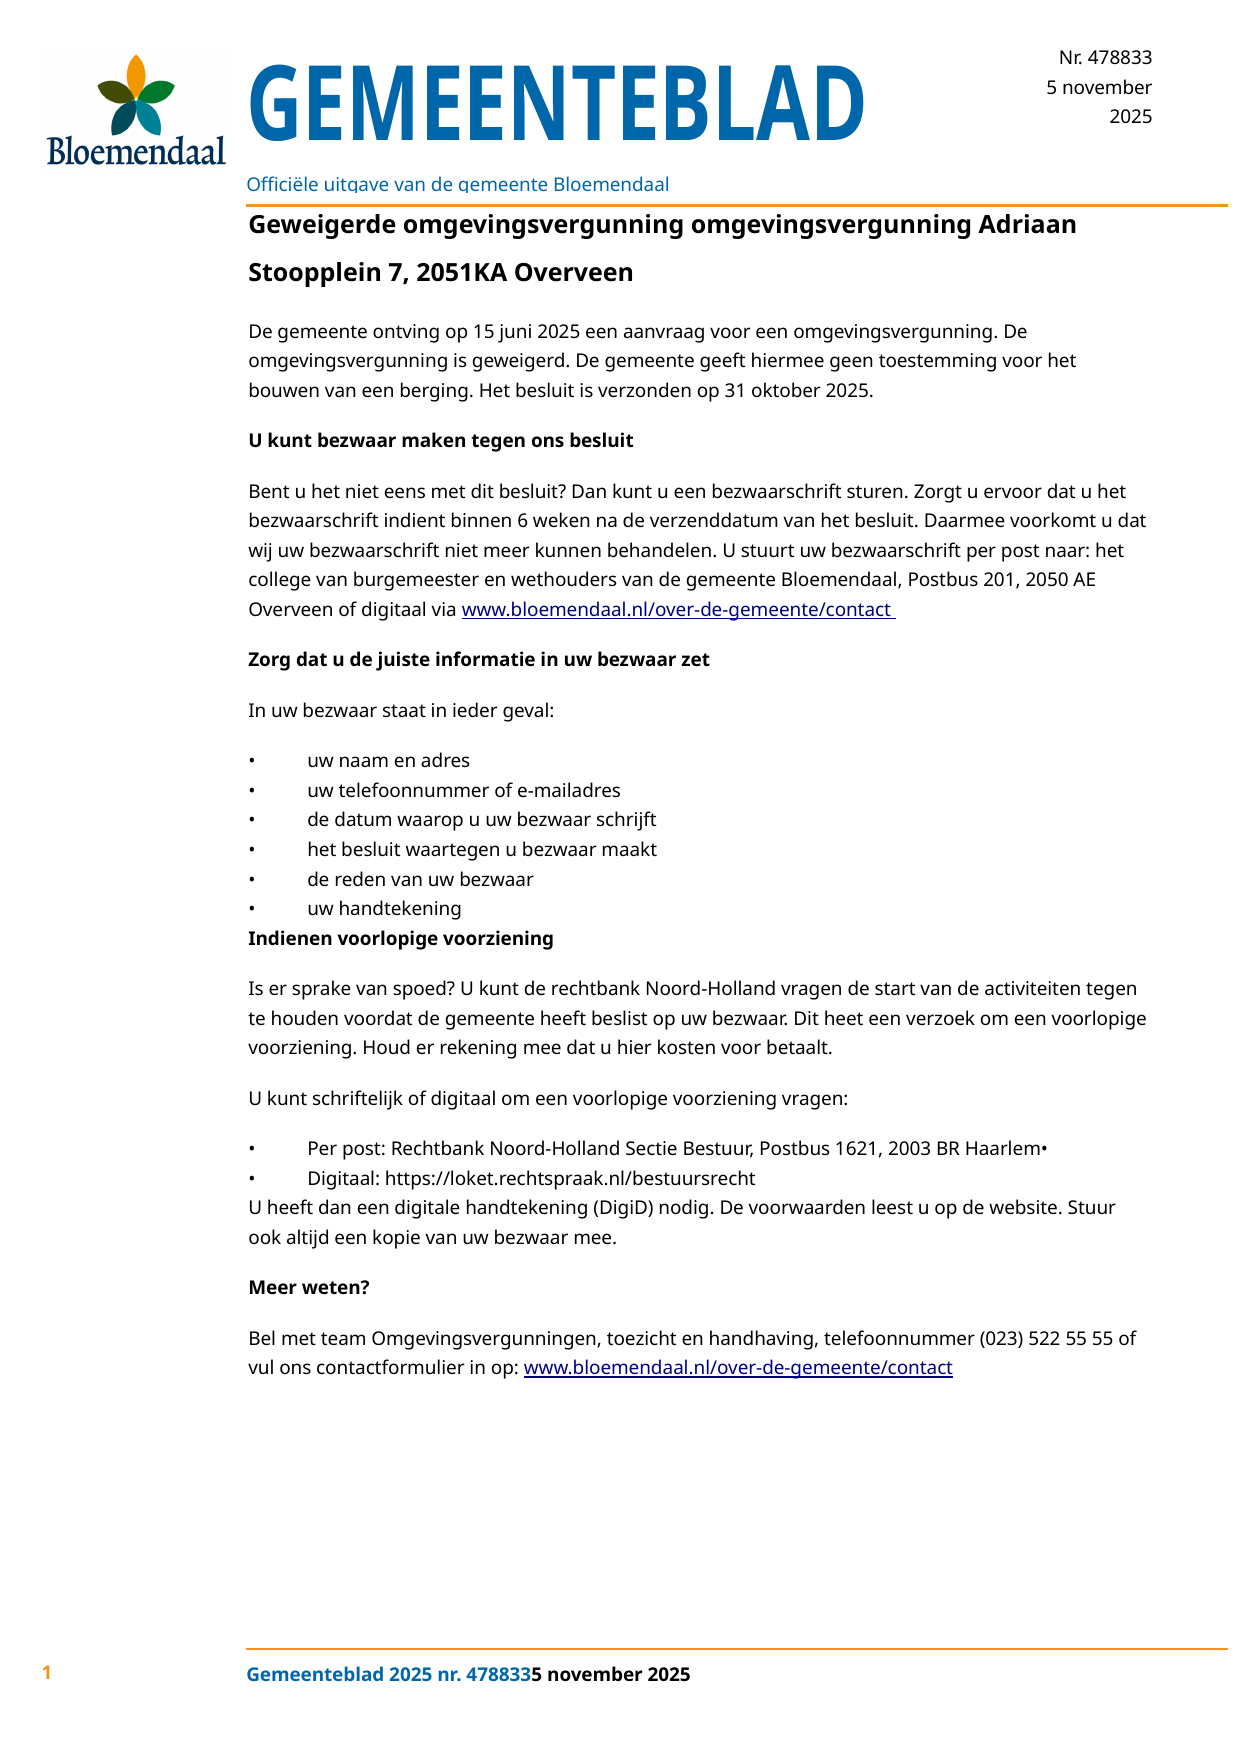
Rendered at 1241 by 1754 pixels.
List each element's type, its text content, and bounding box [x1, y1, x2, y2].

text U kunt bezwaar maken tegen ons besluit [248, 427, 1152, 453]
list de datum waarop u uw bezwaar schrijft [248, 807, 1152, 832]
text Meer weten? [248, 1274, 1152, 1300]
list uw naam en adres [248, 747, 1152, 773]
text Indienen voorlopige voorziening [248, 925, 1152, 951]
text Geweigerde omgevingsvergunning omgevingsvergunning Adriaan Stoopplein 7, 2051KA Overveen [248, 207, 1152, 288]
text Zorg dat u de juiste informatie in uw bezwaar zet [248, 647, 1152, 672]
text In uw bezwaar staat in ieder geval: [248, 697, 1152, 723]
text De gemeente ontving op 15 juni 2025 een aanvraag voor een omgevingsvergunning. De omgevingsvergunning is geweigerd. De gemeente geeft hiermee geen toestemming voor het bouwen van een berging. Het besluit is verzonden op 31 oktober 2025. [248, 318, 1152, 403]
list Per post: Rechtbank Noord-Holland Sectie Bestuur, Postbus 1621, 2003 BR Haarlem• [248, 1135, 1152, 1161]
text U kunt schriftelijk of digitaal om een voorlopige voorziening vragen: [248, 1085, 1152, 1111]
list Digitaal: https://loket.rechtspraak.nl/bestuursrecht [248, 1165, 1152, 1191]
list uw telefoonnummer of e-mailadres [248, 777, 1152, 803]
text Bel met team Omgevingsvergunningen, toezicht en handhaving, telefoonnummer (023) 522 55 55 of vul ons contactformulier in op: www.bloemendaal.nl/over-de-gemeente/contact [248, 1325, 1152, 1380]
list het besluit waartegen u bezwaar maakt [248, 836, 1152, 862]
text Is er sprake van spoed? U kunt de rechtbank Noord-Holland vragen de start van de activiteiten tegen te houden voordat de gemeente heeft beslist op uw bezwaar. Dit heet een verzoek om een voorlopige voorziening. Houd er rekening mee dat u hier kosten voor betaalt. [248, 975, 1152, 1060]
list uw handtekening [248, 895, 1152, 921]
list de reden van uw bezwaar [248, 866, 1152, 892]
text U heeft dan een digitale handtekening (DigiD) nodig. De voorwaarden leest u op de website. Stuur ook altijd een kopie van uw bezwaar mee. [248, 1194, 1152, 1250]
text Bent u het niet eens met dit besluit? Dan kunt u een bezwaarschrift sturen. Zorgt u ervoor dat u het bezwaarschrift indient binnen 6 weken na de verzenddatum van het besluit. Daarmee voorkomt u dat wij uw bezwaarschrift niet meer kunnen behandelen. U stuurt uw bezwaarschrift per post naar: het college van burgemeester en wethouders van de gemeente Bloemendaal, Postbus 201, 2050 AE Overveen of digitaal via www.bloemendaal.nl/over-de-gemeente/contact [248, 478, 1152, 622]
picture [41, 47, 231, 172]
